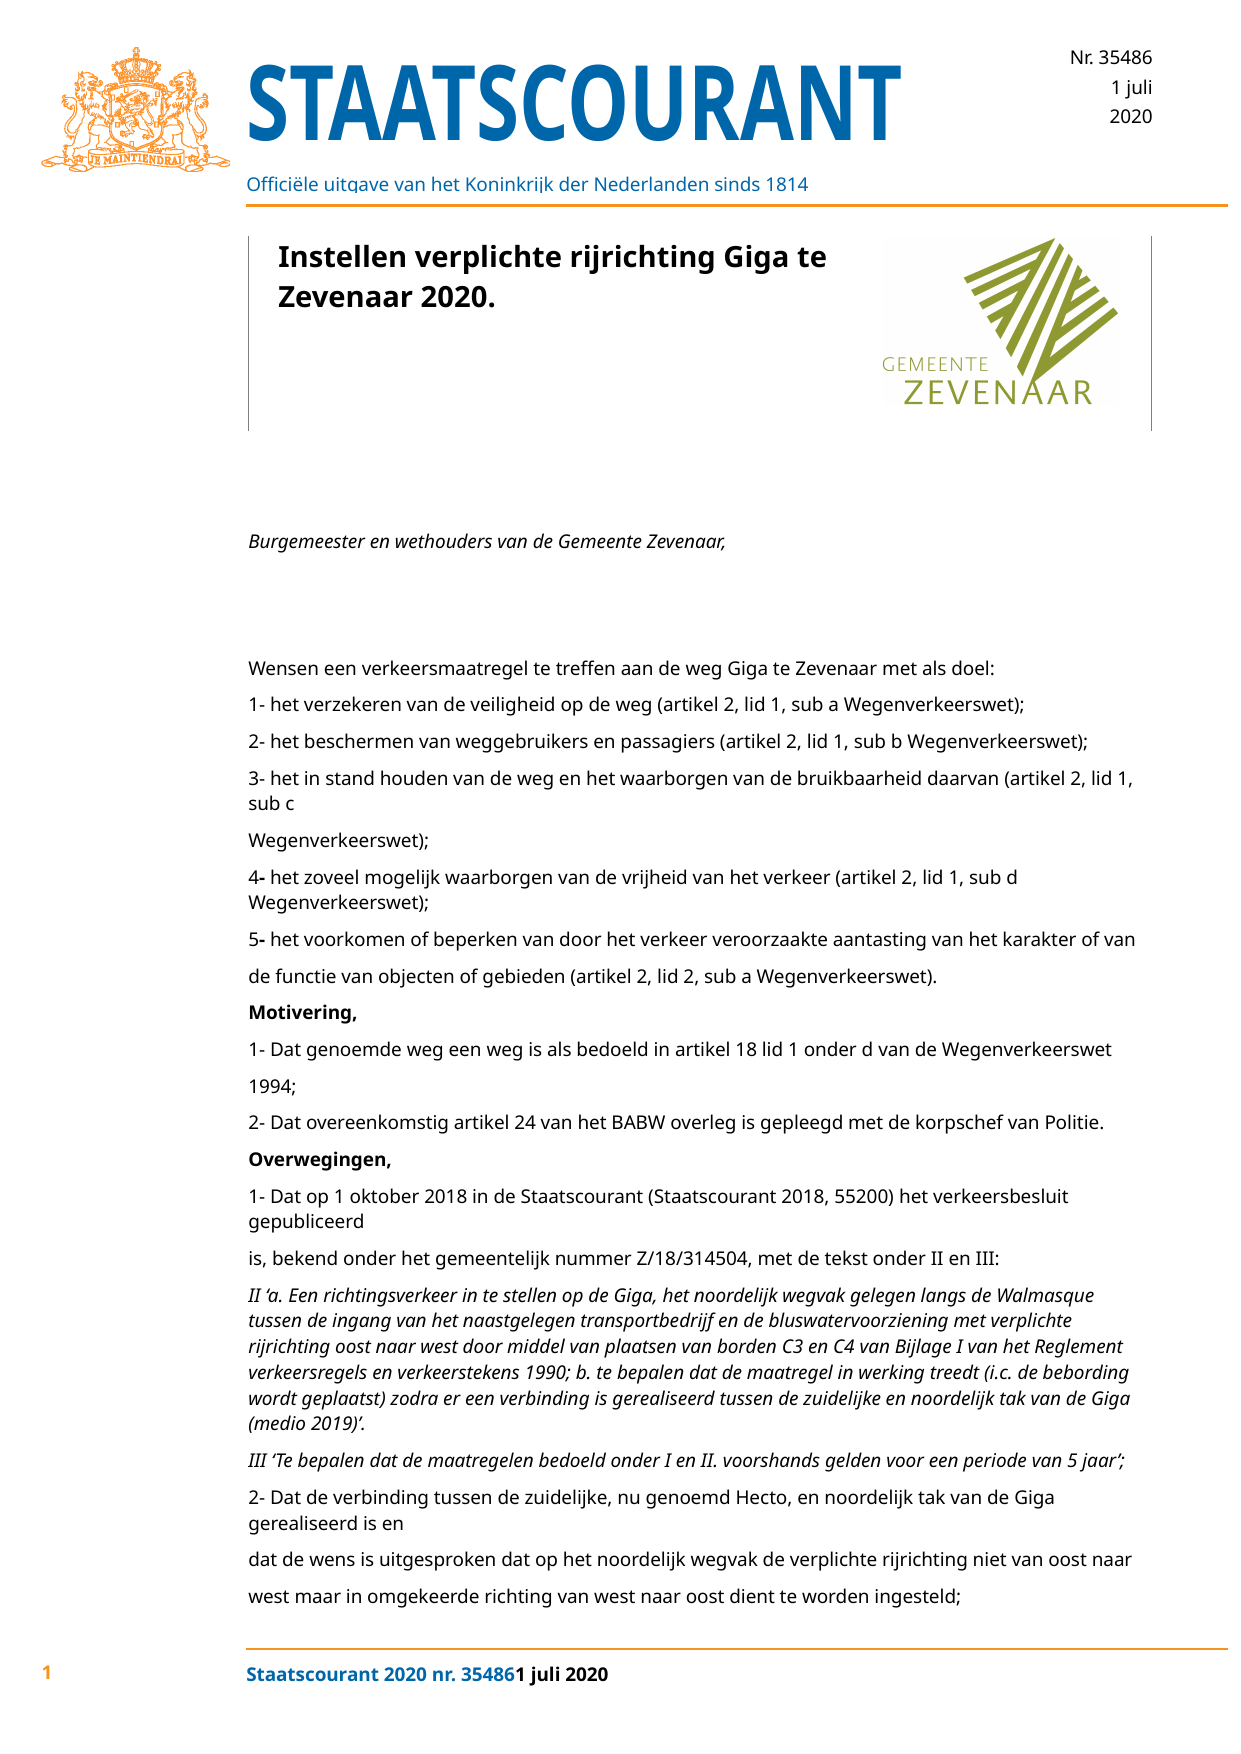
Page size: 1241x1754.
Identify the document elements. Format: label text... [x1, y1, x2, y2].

text 4- het zoveel mogelijk waarborgen van de vrijheid van het verkeer (artikel 2, lid 1, sub d Wegenverkeerswet); [248, 864, 1152, 915]
text 1- het verzekeren van de veiligheid op de weg (artikel 2, lid 1, sub a Wegenverkeerswet); [248, 691, 1152, 717]
text Burgemeester en wethouders van de Gemeente Zevenaar, [248, 529, 1152, 554]
picture [41, 47, 231, 172]
text 2- Dat overeenkomstig artikel 24 van het BABW overleg is gepleegd met de korpschef van Politie. [248, 1109, 1152, 1135]
text 5- het voorkomen of beperken van door het verkeer veroorzaakte aantasting van het karakter of van [248, 926, 1152, 952]
text west maar in omgekeerde richting van west naar oost dient te worden ingesteld; [248, 1583, 1152, 1609]
text III ‘Te bepalen dat de maatregelen bedoeld onder I en II. voorshands gelden voor een periode van 5 jaar’; [248, 1447, 1152, 1473]
text 1- Dat op 1 oktober 2018 in de Staatscourant (Staatscourant 2018, 55200) het verkeersbesluit gepubliceerd [248, 1183, 1152, 1234]
picture [882, 236, 1119, 406]
text dat de wens is uitgesproken dat op het noordelijk wegvak de verplichte rijrichting niet van oost naar [248, 1546, 1152, 1572]
text 1- Dat genoemde weg een weg is als bedoeld in artikel 18 lid 1 onder d van de Wegenverkeerswet [248, 1036, 1152, 1062]
table_header Instellen verplichte rijrichting Giga te Zevenaar 2020. [249, 236, 850, 431]
text 2- Dat de verbinding tussen de zuidelijke, nu genoemd Hecto, en noordelijk tak van de Giga gerealiseerd is en [248, 1484, 1152, 1535]
text Wensen een verkeersmaatregel te treffen aan de weg Giga te Zevenaar met als doel: [248, 655, 1152, 681]
text II ‘a. Een richtingsverkeer in te stellen op de Giga, het noordelijk wegvak gelegen langs de Walmasque tussen de ingang van het naastgelegen transportbedrijf en de bluswatervoorziening met verplichte rijrichting oost naar west door middel van plaatsen van borden C3 en C4 van Bijlage I van het Reglement verkeersregels en verkeerstekens 1990; b. te bepalen dat de maatregel in werking treedt (i.c. de bebording wordt geplaatst) zodra er een verbinding is gerealiseerd tussen de zuidelijke en noordelijk tak van de Giga (medio 2019)’. [248, 1282, 1152, 1436]
text Wegenverkeerswet); [248, 827, 1152, 853]
text Overwegingen, [248, 1146, 1152, 1172]
text de functie van objecten of gebieden (artikel 2, lid 2, sub a Wegenverkeerswet). [248, 963, 1152, 989]
text 2- het beschermen van weggebruikers en passagiers (artikel 2, lid 1, sub b Wegenverkeerswet); [248, 728, 1152, 754]
table_header [850, 236, 1151, 431]
text 1994; [248, 1073, 1152, 1099]
text 3- het in stand houden van de weg en het waarborgen van de bruikbaarheid daarvan (artikel 2, lid 1, sub c [248, 765, 1152, 816]
text is, bekend onder het gemeentelijk nummer Z/18/314504, met de tekst onder II en III: [248, 1245, 1152, 1271]
text Motivering, [248, 999, 1152, 1025]
